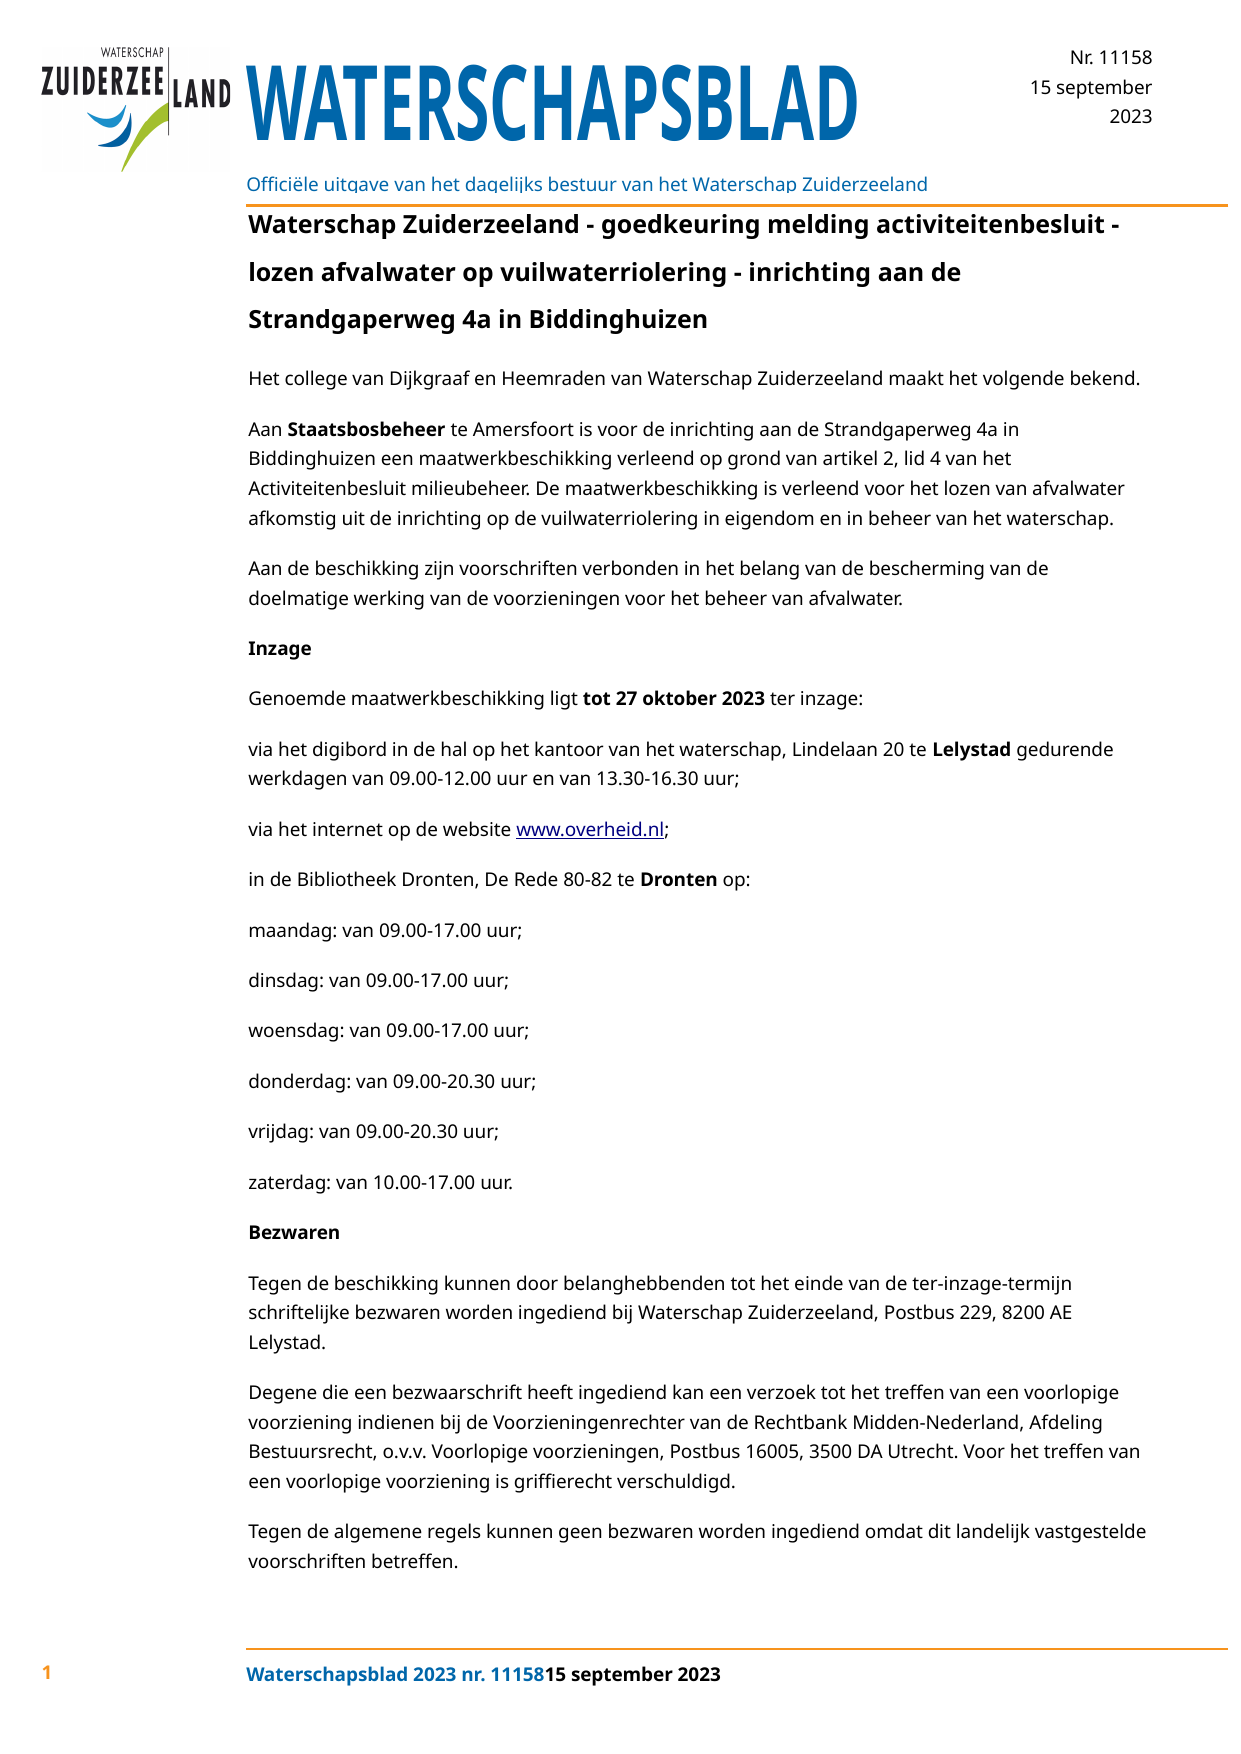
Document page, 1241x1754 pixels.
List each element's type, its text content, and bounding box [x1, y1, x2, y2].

text vrijdag: van 09.00-20.30 uur; [248, 1118, 1152, 1144]
text Bezwaren [248, 1219, 1152, 1245]
text Degene die een bezwaarschrift heeft ingediend kan een verzoek tot het treffen van een voorlopige voorziening indienen bij de Voorzieningenrechter van de Rechtbank Midden-Nederland, Afdeling Bestuursrecht, o.v.v. Voorlopige voorzieningen, Postbus 16005, 3500 DA Utrecht. Voor het treffen van een voorlopige voorziening is griffierecht verschuldigd. [248, 1379, 1152, 1494]
text zaterdag: van 10.00-17.00 uur. [248, 1169, 1152, 1194]
text Het college van Dijkgraaf en Heemraden van Waterschap Zuiderzeeland maakt het volgende bekend. [248, 366, 1152, 391]
text dinsdag: van 09.00-17.00 uur; [248, 967, 1152, 993]
text Aan de beschikking zijn voorschriften verbonden in het belang van de bescherming van de doelmatige werking van de voorzieningen voor het beheer van afvalwater. [248, 555, 1152, 610]
text Waterschap Zuiderzeeland - goedkeuring melding activiteitenbesluit - lozen afvalwater op vuilwaterriolering - inrichting aan de Strandgaperweg 4a in Biddinghuizen [248, 207, 1152, 336]
text Aan Staatsbosbeheer te Amersfoort is voor de inrichting aan de Strandgaperweg 4a in Biddinghuizen een maatwerkbeschikking verleend op grond van artikel 2, lid 4 van het Activiteitenbesluit milieubeheer. De maatwerkbeschikking is verleend voor het lozen van afvalwater afkomstig uit de inrichting op de vuilwaterriolering in eigendom en in beheer van het waterschap. [248, 416, 1152, 530]
text Genoemde maatwerkbeschikking ligt tot 27 oktober 2023 ter inzage: [248, 686, 1152, 711]
text donderdag: van 09.00-20.30 uur; [248, 1068, 1152, 1094]
text Tegen de algemene regels kunnen geen bezwaren worden ingediend omdat dit landelijk vastgestelde voorschriften betreffen. [248, 1518, 1152, 1574]
text Inzage [248, 635, 1152, 661]
text via het digibord in de hal op het kantoor van het waterschap, Lindelaan 20 te Lelystad gedurende werkdagen van 09.00-12.00 uur en van 13.30-16.30 uur; [248, 736, 1152, 791]
text maandag: van 09.00-17.00 uur; [248, 917, 1152, 942]
text woensdag: van 09.00-17.00 uur; [248, 1018, 1152, 1043]
text in de Bibliotheek Dronten, De Rede 80-82 te Dronten op: [248, 866, 1152, 892]
picture [41, 47, 231, 172]
text Tegen de beschikking kunnen door belanghebbenden tot het einde van de ter-inzage-termijn schriftelijke bezwaren worden ingediend bij Waterschap Zuiderzeeland, Postbus 229, 8200 AE Lelystad. [248, 1270, 1152, 1354]
text via het internet op de website www.overheid.nl; [248, 816, 1152, 842]
